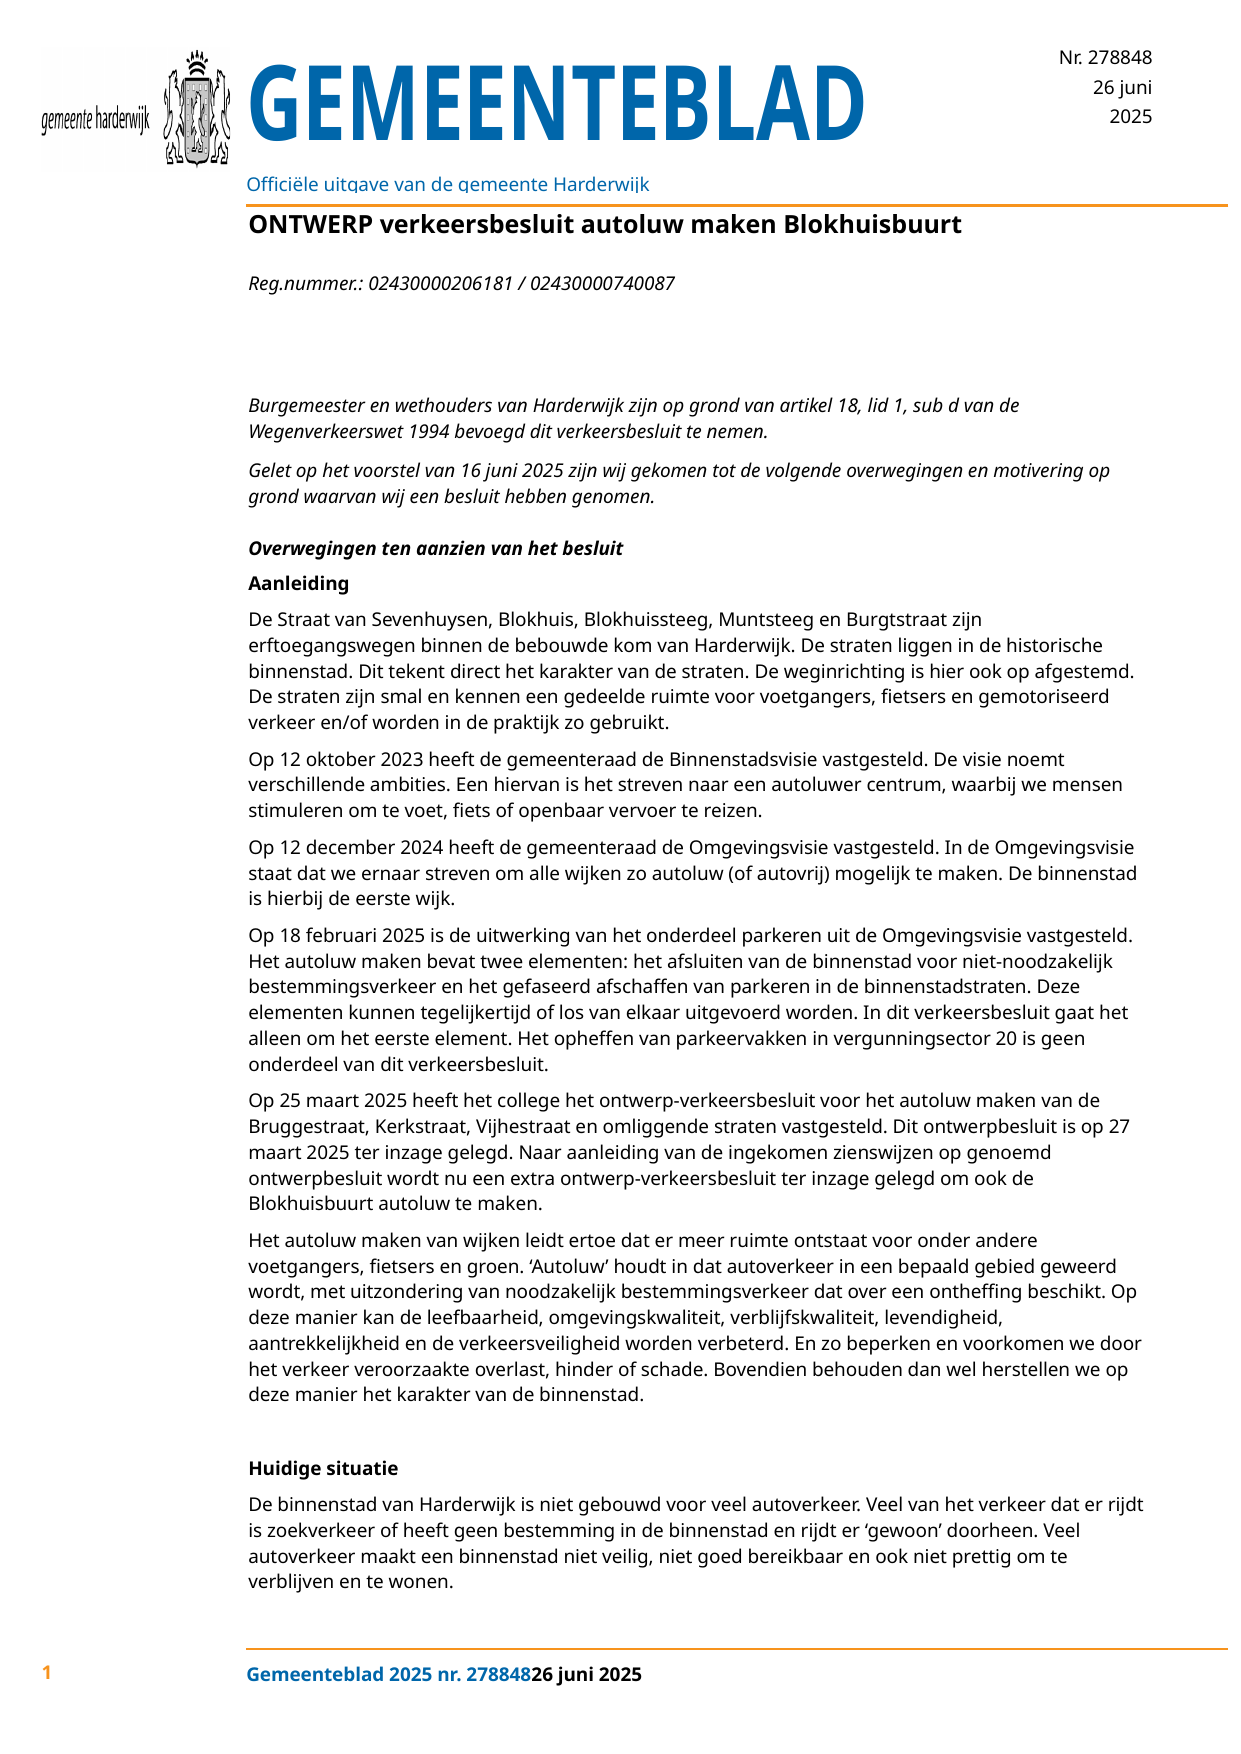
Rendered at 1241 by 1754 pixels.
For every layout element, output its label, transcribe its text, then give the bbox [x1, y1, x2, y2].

text Huidige situatie [248, 1455, 1152, 1481]
text De Straat van Sevenhuysen, Blokhuis, Blokhuissteeg, Muntsteeg en Burgtstraat zijn erftoegangswegen binnen de bebouwde kom van Harderwijk. De straten liggen in de historische binnenstad. Dit tekent direct het karakter van de straten. De weginrichting is hier ook op afgestemd. De straten zijn smal en kennen een gedeelde ruimte voor voetgangers, fietsers en gemotoriseerd verkeer en/of worden in de praktijk zo gebruikt. [248, 606, 1152, 735]
picture [41, 47, 231, 172]
text Gelet op het voorstel van 16 juni 2025 zijn wij gekomen tot de volgende overwegingen en motivering op grond waarvan wij een besluit hebben genomen. [248, 457, 1152, 508]
text De binnenstad van Harderwijk is niet gebouwd voor veel autoverkeer. Veel van het verkeer dat er rijdt is zoekverkeer of heeft geen bestemming in de binnenstad en rijdt er ‘gewoon’ doorheen. Veel autoverkeer maakt een binnenstad niet veilig, niet goed bereikbaar en ook niet prettig om te verblijven en te wonen. [248, 1491, 1152, 1594]
text Reg.nummer.: 02430000206181 / 02430000740087 [248, 270, 1152, 296]
text Het autoluw maken van wijken leidt ertoe dat er meer ruimte ontstaat voor onder andere voetgangers, fietsers en groen. ‘Autoluw’ houdt in dat autoverkeer in een bepaald gebied geweerd wordt, met uitzondering van noodzakelijk bestemmingsverkeer dat over een ontheffing beschikt. Op deze manier kan de leefbaarheid, omgevingskwaliteit, verblijfskwaliteit, levendigheid, aantrekkelijkheid en de verkeersveiligheid worden verbeterd. En zo beperken en voorkomen we door het verkeer veroorzaakte overlast, hinder of schade. Bovendien behouden dan wel herstellen we op deze manier het karakter van de binnenstad. [248, 1227, 1152, 1407]
text Op 12 december 2024 heeft de gemeenteraad de Omgevingsvisie vastgesteld. In de Omgevingsvisie staat dat we ernaar streven om alle wijken zo autoluw (of autovrij) mogelijk te maken. De binnenstad is hierbij de eerste wijk. [248, 834, 1152, 911]
text Burgemeester en wethouders van Harderwijk zijn op grond van artikel 18, lid 1, sub d van de Wegenverkeerswet 1994 bevoegd dit verkeersbesluit te nemen. [248, 392, 1152, 443]
text Op 12 oktober 2023 heeft de gemeenteraad de Binnenstadsvisie vastgesteld. De visie noemt verschillende ambities. Een hiervan is het streven naar een autoluwer centrum, waarbij we mensen stimuleren om te voet, fiets of openbaar vervoer te reizen. [248, 746, 1152, 823]
text ONTWERP verkeersbesluit autoluw maken Blokhuisbuurt [248, 207, 1152, 241]
text Overwegingen ten aanzien van het besluit [248, 536, 1152, 561]
text Op 25 maart 2025 heeft het college het ontwerp-verkeersbesluit voor het autoluw maken van de Bruggestraat, Kerkstraat, Vijhestraat en omliggende straten vastgesteld. Dit ontwerpbesluit is op 27 maart 2025 ter inzage gelegd. Naar aanleiding van de ingekomen zienswijzen op genoemd ontwerpbesluit wordt nu een extra ontwerp-verkeersbesluit ter inzage gelegd om ook de Blokhuisbuurt autoluw te maken. [248, 1087, 1152, 1216]
text Aanleiding [248, 570, 1152, 595]
text Op 18 februari 2025 is de uitwerking van het onderdeel parkeren uit de Omgevingsvisie vastgesteld. Het autoluw maken bevat twee elementen: het afsluiten van de binnenstad voor niet-noodzakelijk bestemmingsverkeer en het gefaseerd afschaffen van parkeren in de binnenstadstraten. Deze elementen kunnen tegelijkertijd of los van elkaar uitgevoerd worden. In dit verkeersbesluit gaat het alleen om het eerste element. Het opheffen van parkeervakken in vergunningsector 20 is geen onderdeel van dit verkeersbesluit. [248, 922, 1152, 1077]
